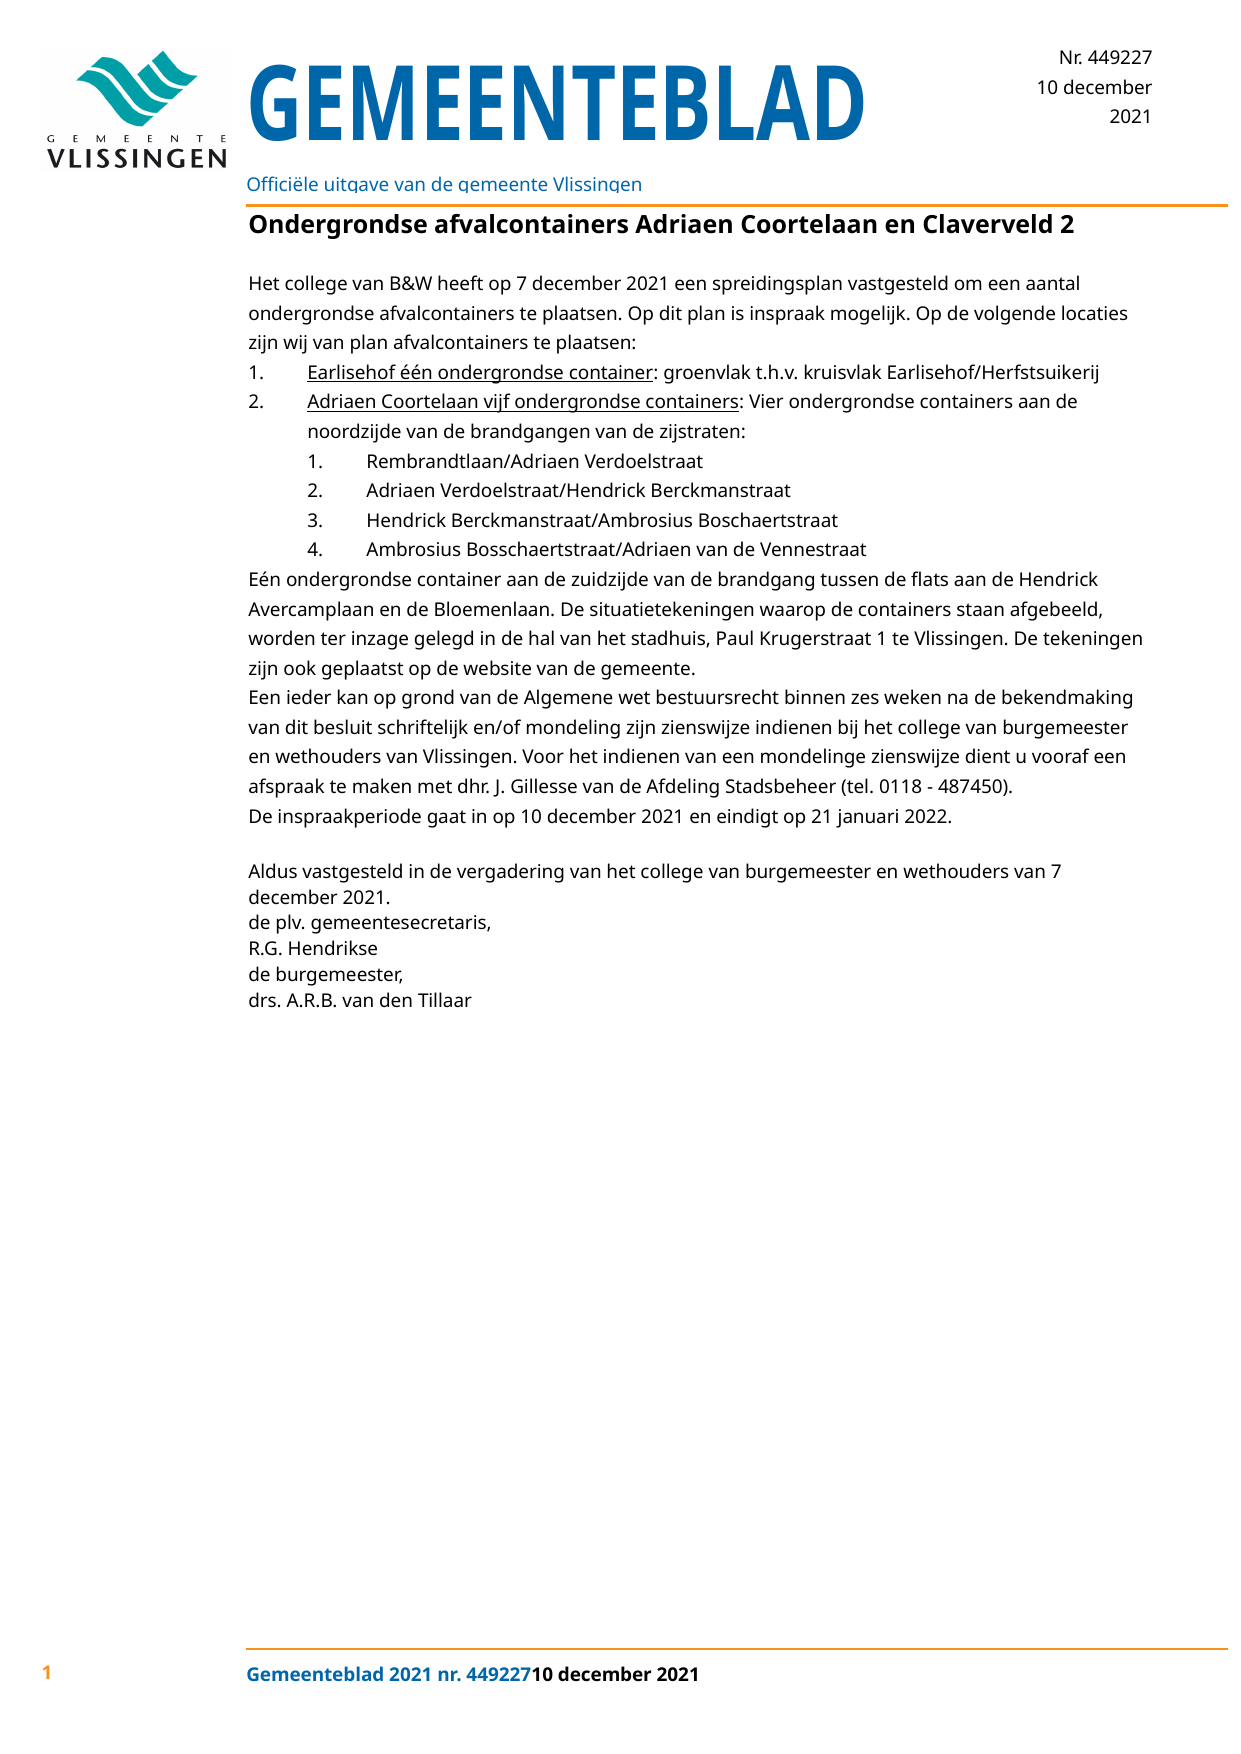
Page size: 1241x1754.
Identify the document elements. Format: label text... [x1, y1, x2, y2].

text Een ieder kan op grond van de Algemene wet bestuursrecht binnen zes weken na de bekendmaking van dit besluit schriftelijk en/of mondeling zijn zienswijze indienen bij het college van burgemeester en wethouders van Vlissingen. Voor het indienen van een mondelinge zienswijze dient u vooraf een afspraak te maken met dhr. J. Gillesse van de Afdeling Stadsbeheer (tel. 0118 - 487450). [248, 684, 1152, 799]
text R.G. Hendrikse [248, 935, 1152, 961]
picture [41, 47, 231, 172]
text Ondergrondse afvalcontainers Adriaen Coortelaan en Claverveld 2 [248, 207, 1152, 241]
text Aldus vastgesteld in de vergadering van het college van burgemeester en wethouders van 7 december 2021. [248, 858, 1152, 909]
text drs. A.R.B. van den Tillaar [248, 987, 1152, 1012]
list Adriaen Verdoelstraat/Hendrick Berckmanstraat [307, 477, 1152, 503]
text de burgemeester, [248, 961, 1152, 987]
list Earlisehof één ondergrondse container: groenvlak t.h.v. kruisvlak Earlisehof/Herfstsuikerij [248, 359, 1152, 385]
text Het college van B&W heeft op 7 december 2021 een spreidingsplan vastgesteld om een aantal ondergrondse afvalcontainers te plaatsen. Op dit plan is inspraak mogelijk. Op de volgende locaties zijn wij van plan afvalcontainers te plaatsen: [248, 270, 1152, 355]
text De inspraakperiode gaat in op 10 december 2021 en eindigt op 21 januari 2022. [248, 803, 1152, 828]
text Eén ondergrondse container aan de zuidzijde van de brandgang tussen de flats aan de Hendrick Avercamplaan en de Bloemenlaan. De situatietekeningen waarop de containers staan afgebeeld, worden ter inzage gelegd in de hal van het stadhuis, Paul Krugerstraat 1 te Vlissingen. De tekeningen zijn ook geplaatst op de website van de gemeente. [248, 566, 1152, 681]
list Hendrick Berckmanstraat/Ambrosius Boschaertstraat [307, 507, 1152, 533]
list Rembrandtlaan/Adriaen Verdoelstraat [307, 448, 1152, 473]
list Adriaen Coortelaan vijf ondergrondse containers: Vier ondergrondse containers aan de noordzijde van de brandgangen van de zijstraten: [248, 389, 1152, 444]
text de plv. gemeentesecretaris, [248, 909, 1152, 935]
list Ambrosius Bosschaertstraat/Adriaen van de Vennestraat [307, 537, 1152, 562]
